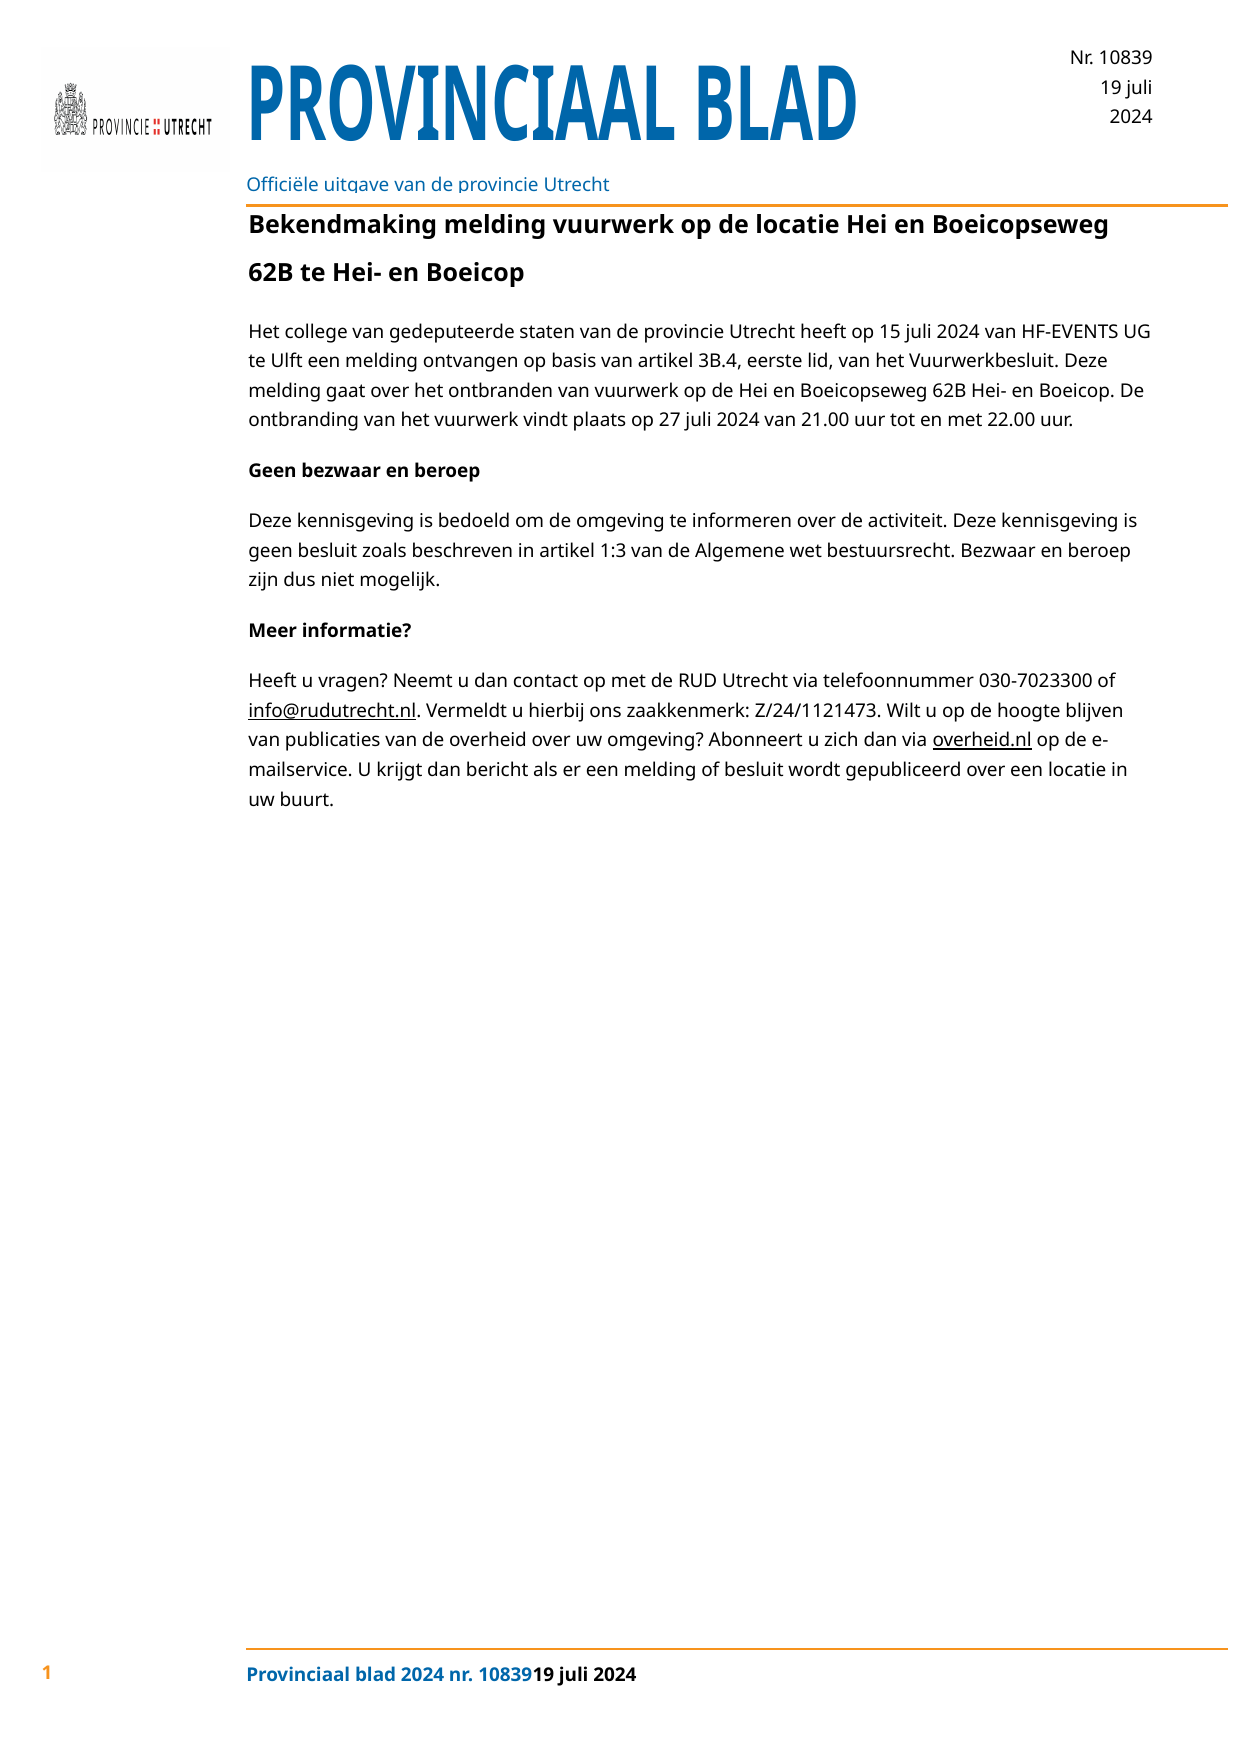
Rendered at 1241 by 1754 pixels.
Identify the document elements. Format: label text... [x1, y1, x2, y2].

text Meer informatie? [248, 617, 1152, 643]
text Geen bezwaar en beroep [248, 457, 1152, 483]
picture [41, 47, 231, 172]
text Bekendmaking melding vuurwerk op de locatie Hei en Boeicopseweg 62B te Hei- en Boeicop [248, 207, 1152, 288]
text Deze kennisgeving is bedoeld om de omgeving te informeren over de activiteit. Deze kennisgeving is geen besluit zoals beschreven in artikel 1:3 van de Algemene wet bestuursrecht. Bezwaar en beroep zijn dus niet mogelijk. [248, 507, 1152, 592]
text Heeft u vragen? Neemt u dan contact op met de RUD Utrecht via telefoonnummer 030-7023300 of info@rudutrecht.nl. Vermeldt u hierbij ons zaakkenmerk: Z/24/1121473. Wilt u op de hoogte blijven van publicaties van de overheid over uw omgeving? Abonneert u zich dan via overheid.nl op de e-mailservice. U krijgt dan bericht als er een melding of besluit wordt gepubliceerd over een locatie in uw buurt. [248, 667, 1152, 812]
text Het college van gedeputeerde staten van de provincie Utrecht heeft op 15 juli 2024 van HF-EVENTS UG te Ulft een melding ontvangen op basis van artikel 3B.4, eerste lid, van het Vuurwerkbesluit. Deze melding gaat over het ontbranden van vuurwerk op de Hei en Boeicopseweg 62B Hei- en Boeicop. De ontbranding van het vuurwerk vindt plaats op 27 juli 2024 van 21.00 uur tot en met 22.00 uur. [248, 318, 1152, 432]
